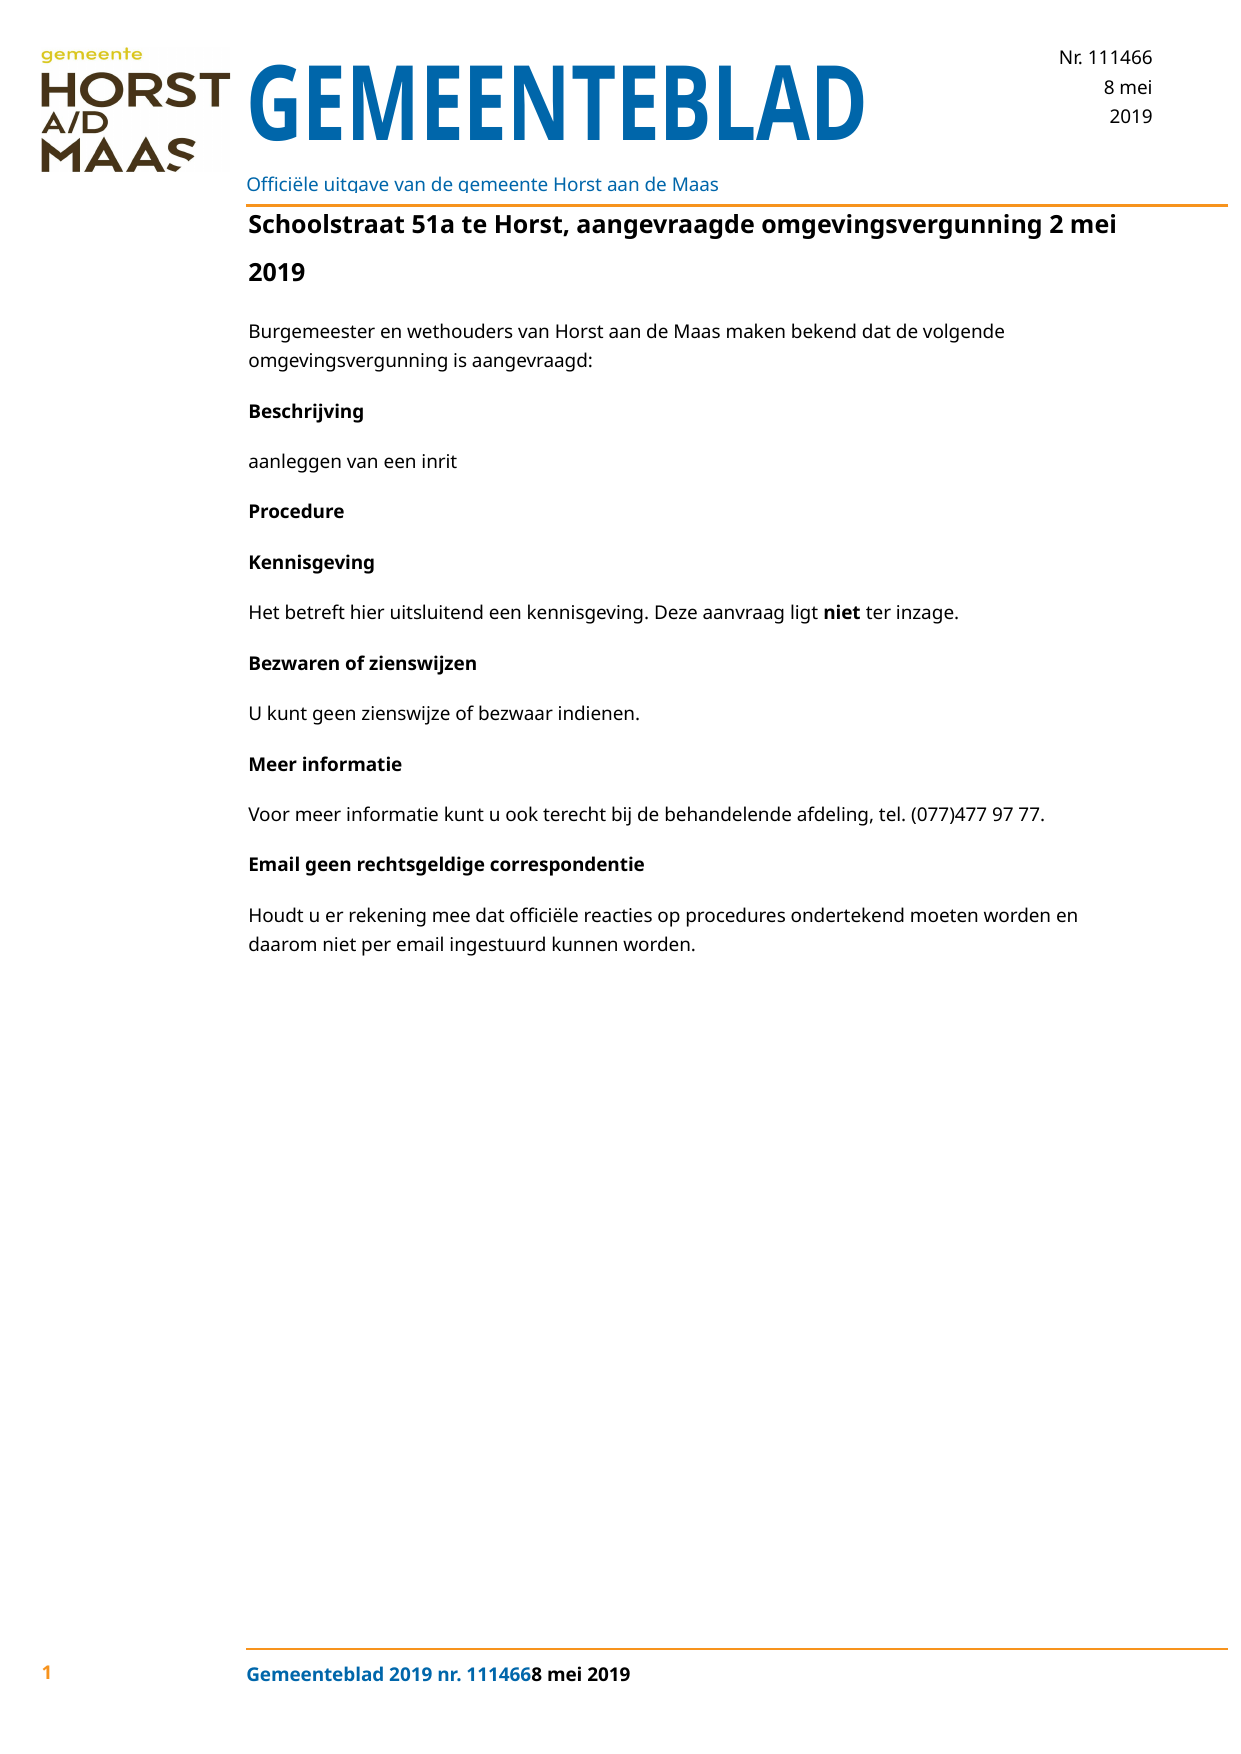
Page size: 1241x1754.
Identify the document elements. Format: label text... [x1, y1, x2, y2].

text Voor meer informatie kunt u ook terecht bij de behandelende afdeling, tel. (077)477 97 77. [248, 801, 1152, 827]
text Email geen rechtsgeldige correspondentie [248, 852, 1152, 877]
picture [41, 47, 231, 172]
text U kunt geen zienswijze of bezwaar indienen. [248, 700, 1152, 726]
text Bezwaren of zienswijzen [248, 650, 1152, 676]
text aanleggen van een inrit [248, 448, 1152, 474]
text Het betreft hier uitsluitend een kennisgeving. Deze aanvraag ligt niet ter inzage. [248, 599, 1152, 625]
text Procedure [248, 499, 1152, 524]
text Houdt u er rekening mee dat officiële reacties op procedures ondertekend moeten worden en daarom niet per email ingestuurd kunnen worden. [248, 902, 1152, 957]
text Beschrijving [248, 398, 1152, 424]
text Meer informatie [248, 751, 1152, 777]
text Kennisgeving [248, 549, 1152, 575]
text Burgemeester en wethouders van Horst aan de Maas maken bekend dat de volgende omgevingsvergunning is aangevraagd: [248, 318, 1152, 373]
text Schoolstraat 51a te Horst, aangevraagde omgevingsvergunning 2 mei 2019 [248, 207, 1152, 288]
